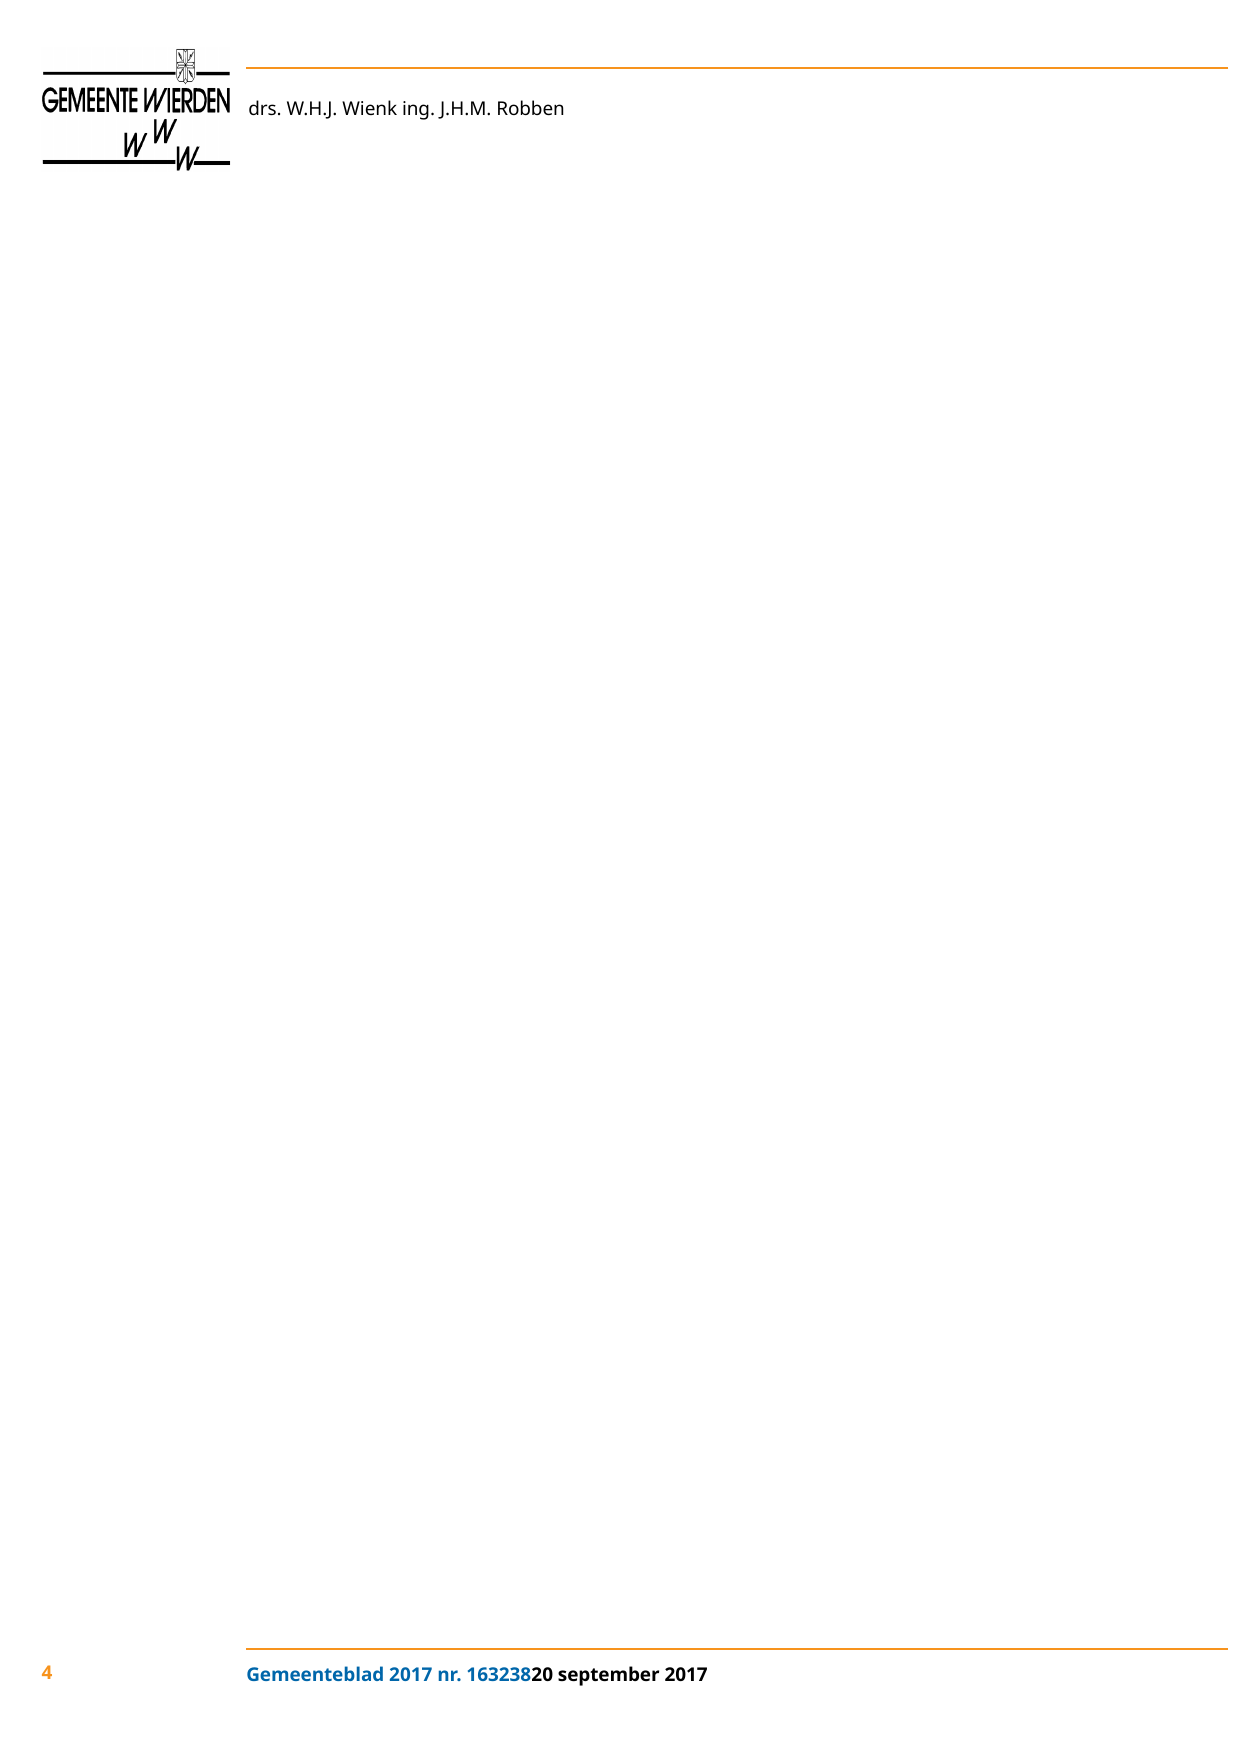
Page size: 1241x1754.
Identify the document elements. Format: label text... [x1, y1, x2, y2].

text drs. W.H.J. Wienk ing. J.H.M. Robben [248, 95, 1152, 121]
picture [41, 47, 231, 172]
